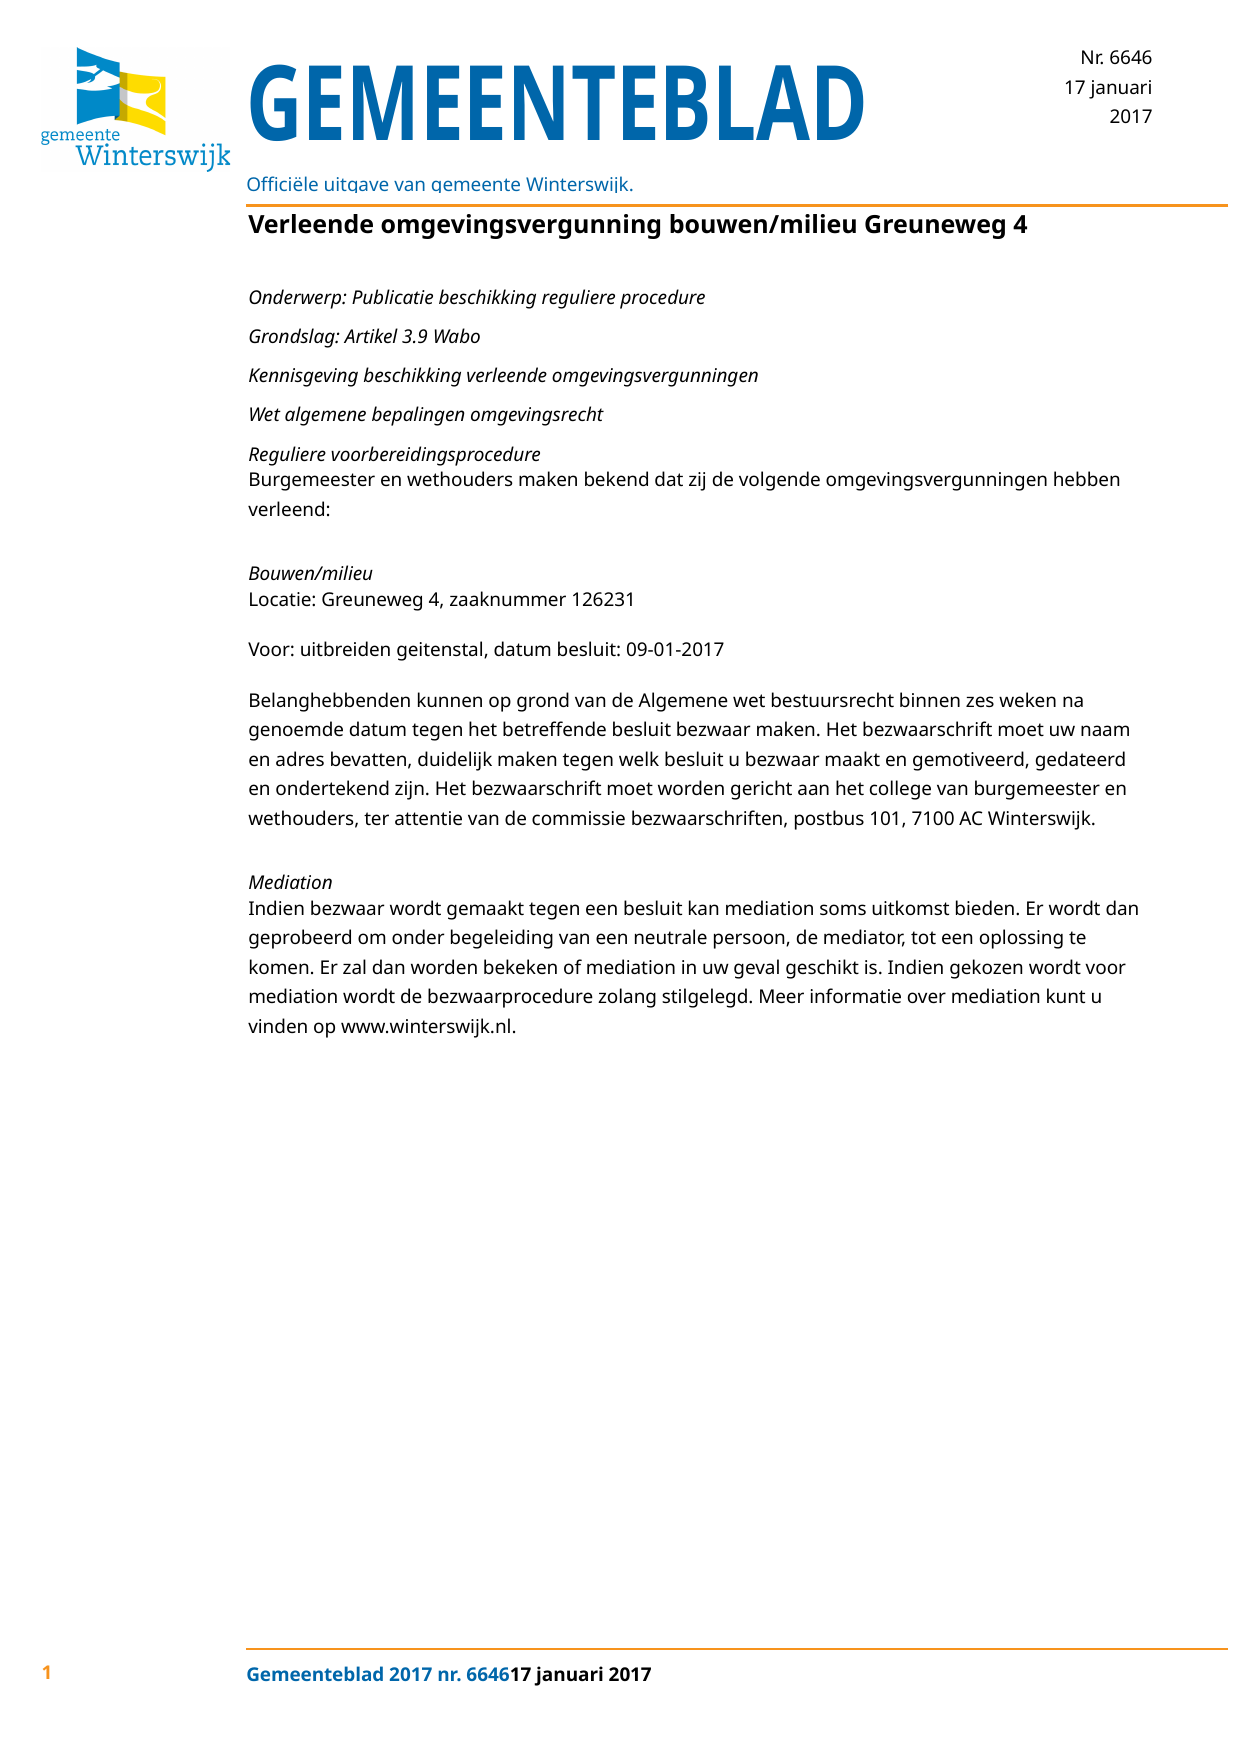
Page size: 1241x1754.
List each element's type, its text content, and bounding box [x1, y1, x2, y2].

text Burgemeester en wethouders maken bekend dat zij de volgende omgevingsvergunningen hebben verleend: [248, 467, 1152, 522]
text Grondslag: Artikel 3.9 Wabo [248, 323, 1152, 349]
text Wet algemene bepalingen omgevingsrecht [248, 402, 1152, 427]
text Belanghebbenden kunnen op grond van de Algemene wet bestuursrecht binnen zes weken na genoemde datum tegen het betreffende besluit bezwaar maken. Het bezwaarschrift moet uw naam en adres bevatten, duidelijk maken tegen welk besluit u bezwaar maakt en gemotiveerd, gedateerd en ondertekend zijn. Het bezwaarschrift moet worden gericht aan het college van burgemeester en wethouders, ter attentie van de commissie bezwaarschriften, postbus 101, 7100 AC Winterswijk. [248, 687, 1152, 831]
text Verleende omgevingsvergunning bouwen/milieu Greuneweg 4 [248, 207, 1152, 241]
text Voor: uitbreiden geitenstal, datum besluit: 09-01-2017 [248, 636, 1152, 662]
text Kennisgeving beschikking verleende omgevingsvergunningen [248, 362, 1152, 388]
picture [225, 153, 231, 162]
text Reguliere voorbereidingsprocedure [248, 441, 1152, 467]
text Indien bezwaar wordt gemaakt tegen een besluit kan mediation soms uitkomst bieden. Er wordt dan geprobeerd om onder begeleiding van een neutrale persoon, de mediator, tot een oplossing te komen. Er zal dan worden bekeken of mediation in uw geval geschikt is. Indien gekozen wordt voor mediation wordt de bezwaarprocedure zolang stilgelegd. Meer informatie over mediation kunt u vinden op www.winterswijk.nl. [248, 895, 1152, 1039]
text Mediation [248, 869, 1152, 895]
text Bouwen/milieu [248, 560, 1152, 586]
text Locatie: Greuneweg 4, zaaknummer 126231 [248, 586, 1152, 612]
text Onderwerp: Publicatie beschikking reguliere procedure [248, 284, 1152, 309]
picture [41, 47, 231, 172]
